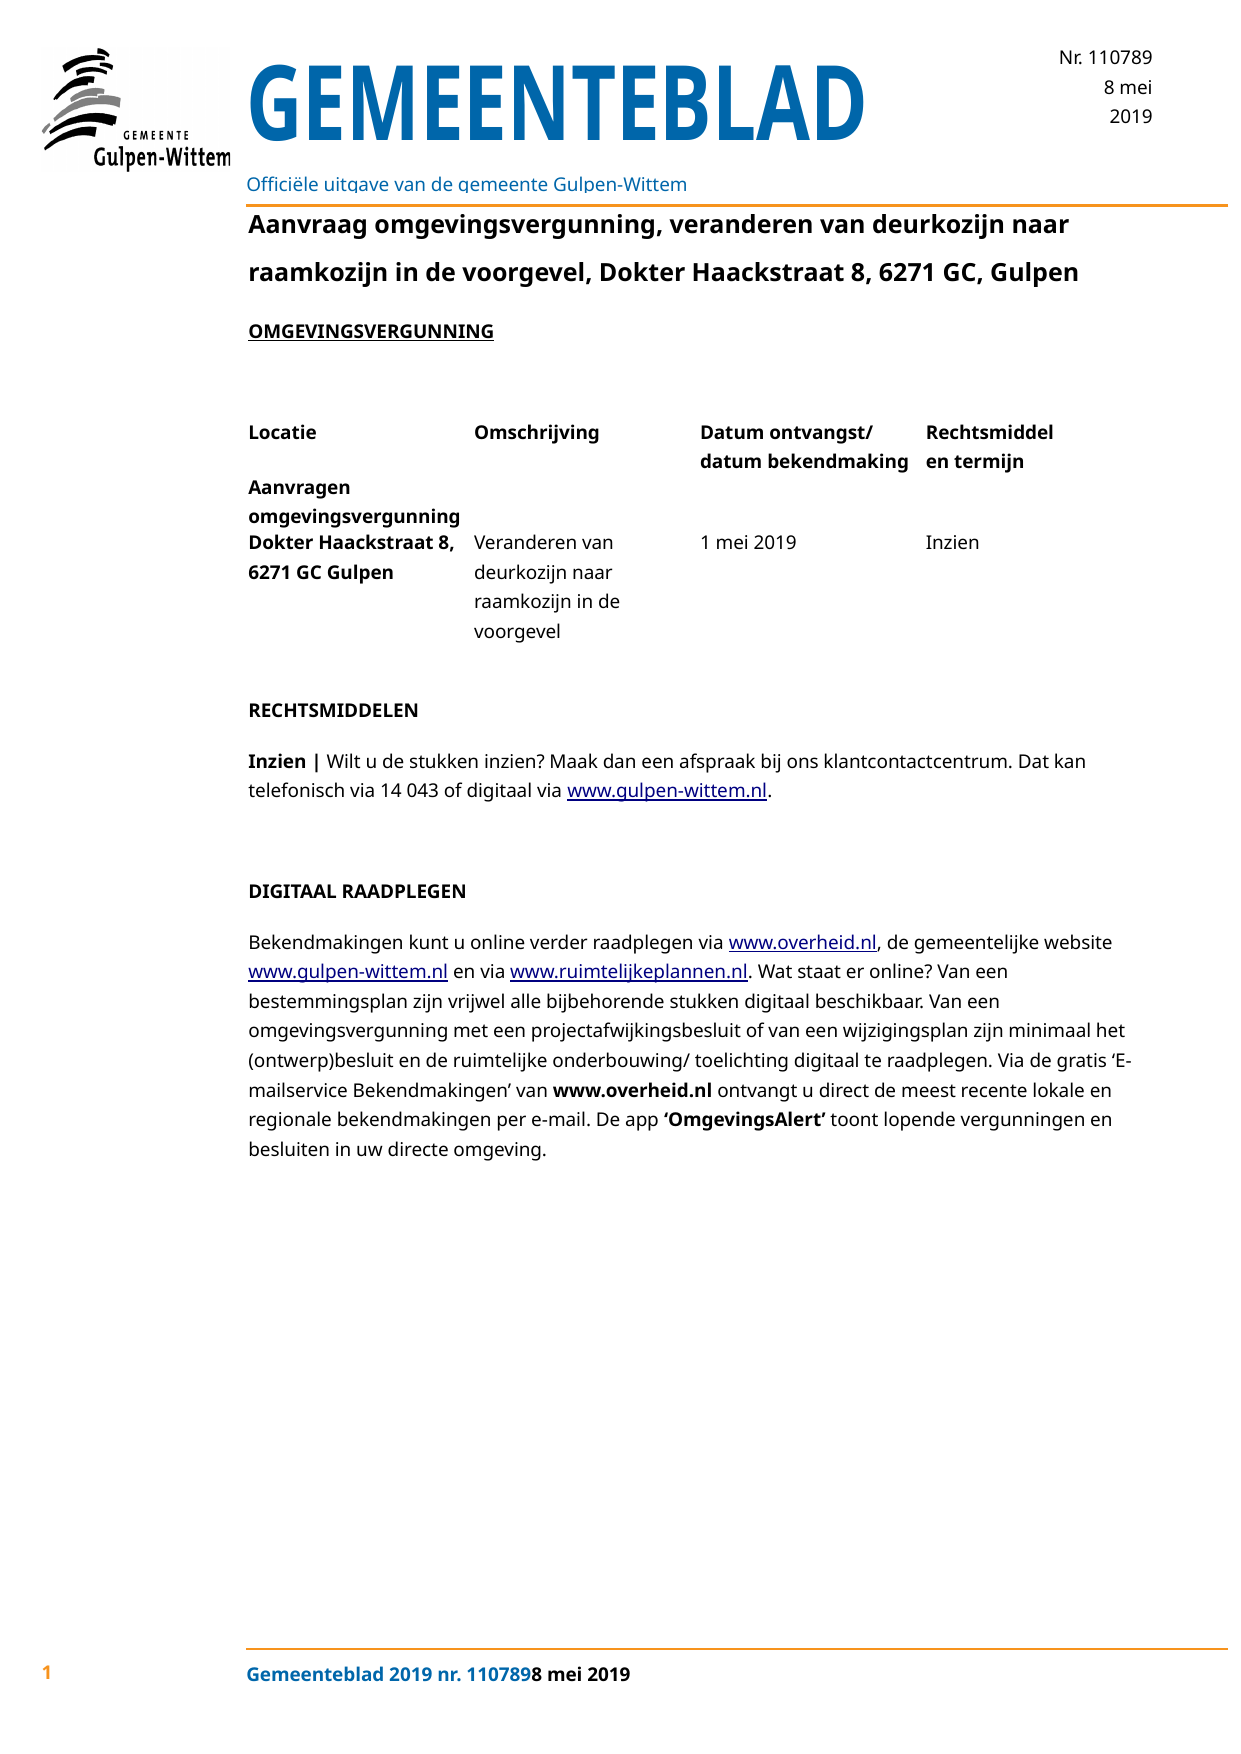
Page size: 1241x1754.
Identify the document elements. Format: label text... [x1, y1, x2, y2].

table_cell [700, 474, 926, 529]
table_cell 1 mei 2019 [700, 530, 926, 644]
table_cell Aanvragen omgevingsvergunning [248, 474, 474, 529]
text Inzien | Wilt u de stukken inzien? Maak dan een afspraak bij ons klantcontactcentrum. Dat kan telefonisch via 14 043 of digitaal via www.gulpen-wittem.nl. [248, 748, 1152, 803]
table_header Omschrijving [474, 419, 700, 474]
picture [41, 47, 231, 172]
table_cell [474, 474, 700, 529]
text Aanvraag omgevingsvergunning, veranderen van deurkozijn naar raamkozijn in de voorgevel, Dokter Haackstraat 8, 6271 GC, Gulpen [248, 207, 1152, 288]
table_cell [926, 474, 1152, 529]
table_cell Inzien [926, 530, 1152, 644]
table_cell Veranderen van deurkozijn naar raamkozijn in de voorgevel [474, 530, 700, 644]
table_header Locatie [248, 419, 474, 474]
table_cell Dokter Haackstraat 8, 6271 GC Gulpen [248, 530, 474, 644]
text OMGEVINGSVERGUNNING [248, 318, 1152, 344]
table_header Datum ontvangst/ datum bekendmaking [700, 419, 926, 474]
table_header Rechtsmiddel en termijn [926, 419, 1152, 474]
text DIGITAAL RAADPLEGEN [248, 878, 1152, 904]
text RECHTSMIDDELEN [248, 698, 1152, 723]
text Bekendmakingen kunt u online verder raadplegen via www.overheid.nl, de gemeentelijke website www.gulpen-wittem.nl en via www.ruimtelijkeplannen.nl. Wat staat er online? Van een bestemmingsplan zijn vrijwel alle bijbehorende stukken digitaal beschikbaar. Van een omgevingsvergunning met een projectafwijkingsbesluit of van een wijzigingsplan zijn minimaal het (ontwerp)besluit en de ruimtelijke onderbouwing/ toelichting digitaal te raadplegen. Via de gratis ‘E-mailservice Bekendmakingen’ van www.overheid.nl ontvangt u direct de meest recente lokale en regionale bekendmakingen per e-mail. De app ‘OmgevingsAlert’ toont lopende vergunningen en besluiten in uw directe omgeving. [248, 929, 1152, 1162]
